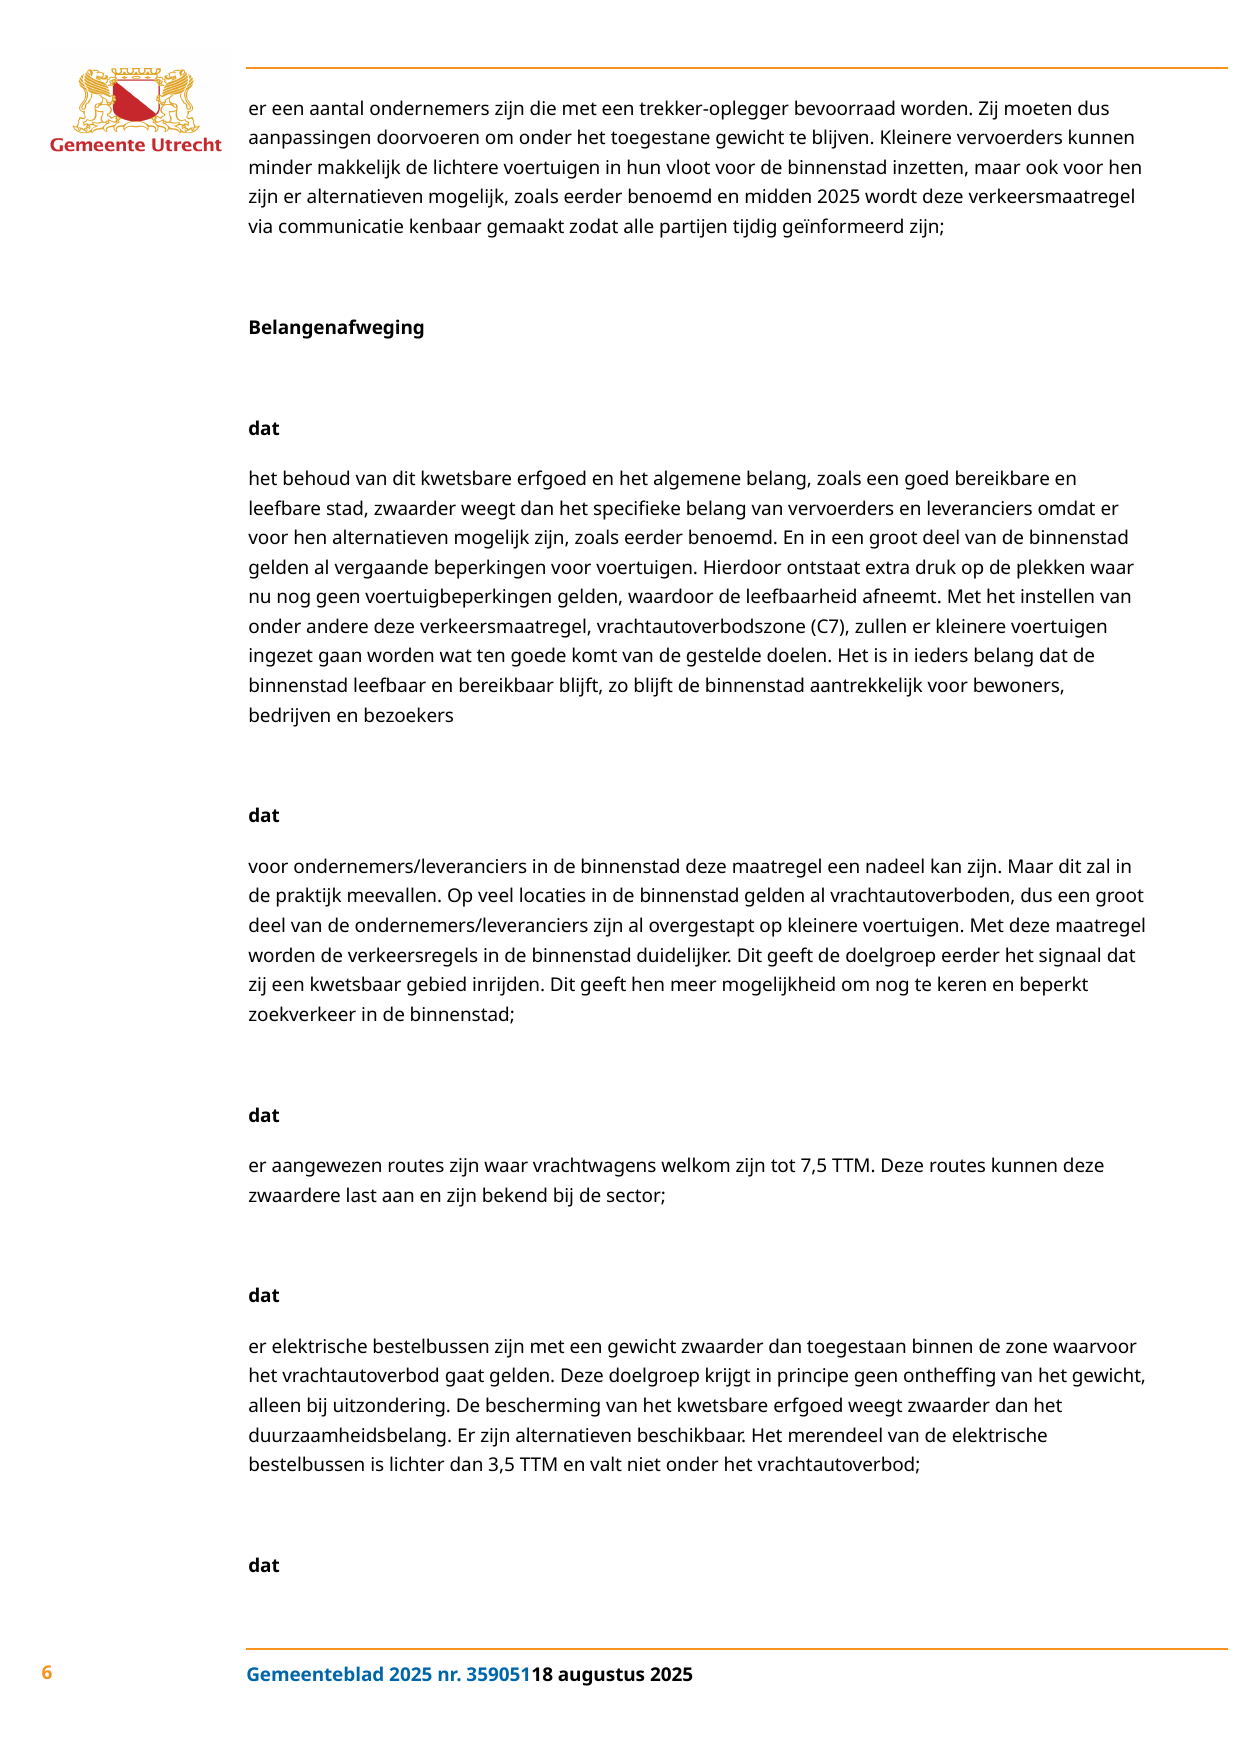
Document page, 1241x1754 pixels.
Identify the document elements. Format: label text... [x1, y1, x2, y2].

text dat [248, 1283, 1152, 1308]
text dat [248, 1552, 1152, 1578]
text er elektrische bestelbussen zijn met een gewicht zwaarder dan toegestaan binnen de zone waarvoor het vrachtautoverbod gaat gelden. Deze doelgroep krijgt in principe geen ontheffing van het gewicht, alleen bij uitzondering. De bescherming van het kwetsbare erfgoed weegt zwaarder dan het duurzaamheidsbelang. Er zijn alternatieven beschikbaar. Het merendeel van de elektrische bestelbussen is lichter dan 3,5 TTM en valt niet onder het vrachtautoverbod; [248, 1333, 1152, 1477]
text er aangewezen routes zijn waar vrachtwagens welkom zijn tot 7,5 TTM. Deze routes kunnen deze zwaardere last aan en zijn bekend bij de sector; [248, 1152, 1152, 1208]
text dat [248, 1102, 1152, 1128]
text het behoud van dit kwetsbare erfgoed en het algemene belang, zoals een goed bereikbare en leefbare stad, zwaarder weegt dan het specifieke belang van vervoerders en leveranciers omdat er voor hen alternatieven mogelijk zijn, zoals eerder benoemd. En in een groot deel van de binnenstad gelden al vergaande beperkingen voor voertuigen. Hierdoor ontstaat extra druk op de plekken waar nu nog geen voertuigbeperkingen gelden, waardoor de leefbaarheid afneemt. Met het instellen van onder andere deze verkeersmaatregel, vrachtautoverbodszone (C7), zullen er kleinere voertuigen ingezet gaan worden wat ten goede komt van de gestelde doelen. Het is in ieders belang dat de binnenstad leefbaar en bereikbaar blijft, zo blijft de binnenstad aantrekkelijk voor bewoners, bedrijven en bezoekers [248, 465, 1152, 728]
picture [41, 47, 231, 172]
text dat [248, 415, 1152, 441]
text voor ondernemers/leveranciers in de binnenstad deze maatregel een nadeel kan zijn. Maar dit zal in de praktijk meevallen. Op veel locaties in de binnenstad gelden al vrachtautoverboden, dus een groot deel van de ondernemers/leveranciers zijn al overgestapt op kleinere voertuigen. Met deze maatregel worden de verkeersregels in de binnenstad duidelijker. Dit geeft de doelgroep eerder het signaal dat zij een kwetsbaar gebied inrijden. Dit geeft hen meer mogelijkheid om nog te keren en beperkt zoekverkeer in de binnenstad; [248, 853, 1152, 1027]
text Belangenafweging [248, 314, 1152, 340]
text er een aantal ondernemers zijn die met een trekker-oplegger bevoorraad worden. Zij moeten dus aanpassingen doorvoeren om onder het toegestane gewicht te blijven. Kleinere vervoerders kunnen minder makkelijk de lichtere voertuigen in hun vloot voor de binnenstad inzetten, maar ook voor hen zijn er alternatieven mogelijk, zoals eerder benoemd en midden 2025 wordt deze verkeersmaatregel via communicatie kenbaar gemaakt zodat alle partijen tijdig geïnformeerd zijn; [248, 95, 1152, 239]
text dat [248, 803, 1152, 828]
